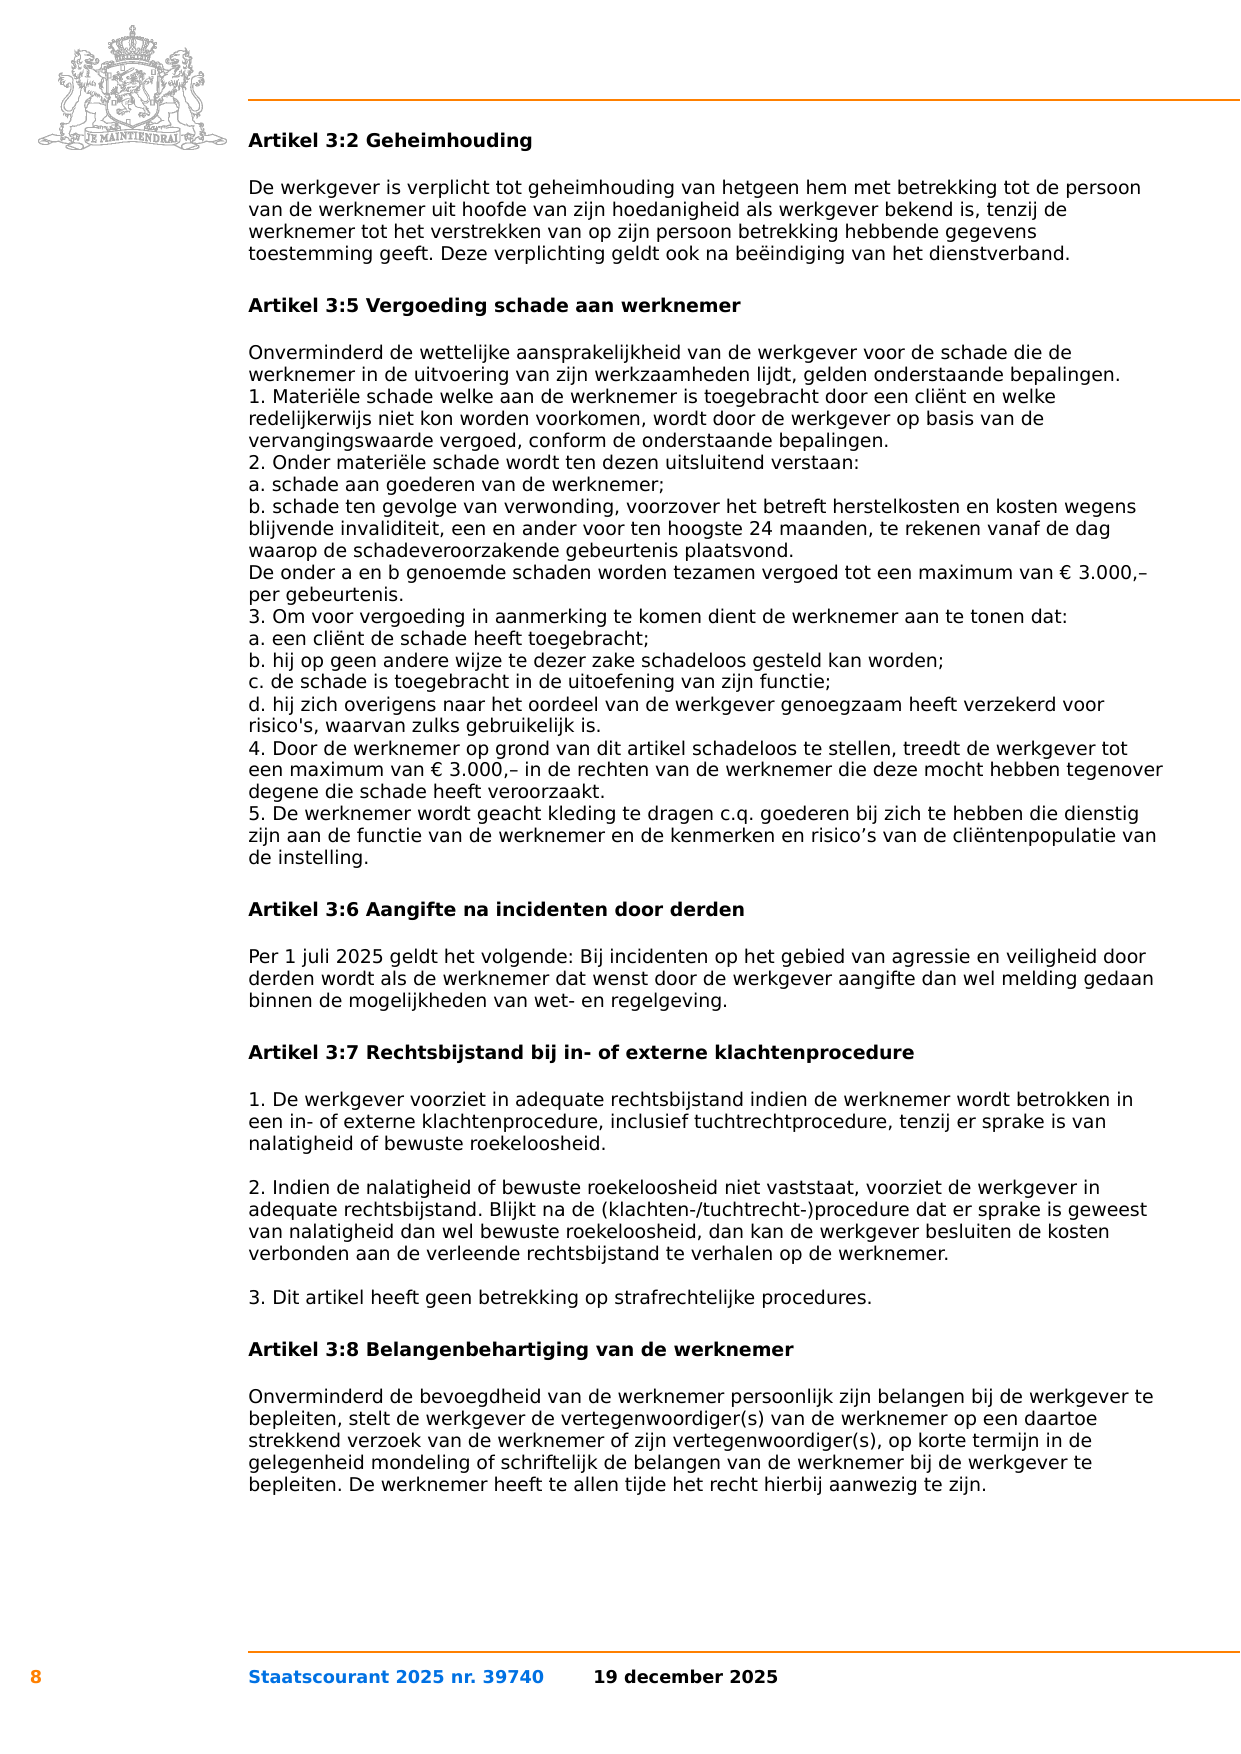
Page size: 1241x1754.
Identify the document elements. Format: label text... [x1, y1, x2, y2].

text d. hij zich overigens naar het oordeel van de werkgever genoegzaam heeft verzekerd voor risico's, waarvan zulks gebruikelijk is. [248, 693, 1163, 737]
text c. de schade is toegebracht in de uitoefening van zijn functie; [248, 671, 1163, 693]
subtitle Artikel 3:7 Rechtsbijstand bij in- of externe klachtenprocedure [248, 1042, 1163, 1064]
text b. schade ten gevolge van verwonding, voorzover het betreft herstelkosten en kosten wegens blijvende invaliditeit, een en ander voor ten hoogste 24 maanden, te rekenen vanaf de dag waarop de schadeveroorzakende gebeurtenis plaatsvond. [248, 496, 1163, 562]
text Onverminderd de bevoegdheid van de werknemer persoonlijk zijn belangen bij de werkgever te bepleiten, stelt de werkgever de vertegenwoordiger(s) van de werknemer op een daartoe strekkend verzoek van de werknemer of zijn vertegenwoordiger(s), op korte termijn in de gelegenheid mondeling of schriftelijk de belangen van de werknemer bij de werkgever te bepleiten. De werknemer heeft te allen tijde het recht hierbij aanwezig te zijn. [248, 1386, 1163, 1496]
text De werkgever is verplicht tot geheimhouding van hetgeen hem met betrekking tot de persoon van de werknemer uit hoofde van zijn hoedanigheid als werkgever bekend is, tenzij de werknemer tot het verstrekken van op zijn persoon betrekking hebbende gegevens toestemming geeft. Deze verplichting geldt ook na beëindiging van het dienstverband. [248, 177, 1163, 265]
subtitle Artikel 3:8 Belangenbehartiging van de werknemer [248, 1339, 1163, 1361]
text 3. Om voor vergoeding in aanmerking te komen dient de werknemer aan te tonen dat: [248, 606, 1163, 627]
text Per 1 juli 2025 geldt het volgende: Bij incidenten op het gebied van agressie en veiligheid door derden wordt als de werknemer dat wenst door de werkgever aangifte dan wel melding gedaan binnen de mogelijkheden van wet- en regelgeving. [248, 946, 1163, 1012]
text 4. Door de werknemer op grond van dit artikel schadeloos te stellen, treedt de werkgever tot een maximum van € 3.000,– in de rechten van de werknemer die deze mocht hebben tegenover degene die schade heeft veroorzaakt. [248, 737, 1163, 803]
text Onverminderd de wettelijke aansprakelijkheid van de werkgever voor de schade die de werknemer in de uitvoering van zijn werkzaamheden lijdt, gelden onderstaande bepalingen. [248, 342, 1163, 386]
picture [38, 25, 227, 150]
subtitle Artikel 3:2 Geheimhouding [248, 130, 1163, 152]
text 2. Indien de nalatigheid of bewuste roekeloosheid niet vaststaat, voorziet de werkgever in adequate rechtsbijstand. Blijkt na de (klachten-/tuchtrecht-)procedure dat er sprake is geweest van nalatigheid dan wel bewuste roekeloosheid, dan kan de werkgever besluiten de kosten verbonden aan de verleende rechtsbijstand te verhalen op de werknemer. [248, 1177, 1163, 1265]
subtitle Artikel 3:6 Aangifte na incidenten door derden [248, 899, 1163, 921]
text a. schade aan goederen van de werknemer; [248, 474, 1163, 496]
text De onder a en b genoemde schaden worden tezamen vergoed tot een maximum van € 3.000,– per gebeurtenis. [248, 562, 1163, 606]
text 3. Dit artikel heeft geen betrekking op strafrechtelijke procedures. [248, 1287, 1163, 1309]
text 2. Onder materiële schade wordt ten dezen uitsluitend verstaan: [248, 452, 1163, 474]
text a. een cliënt de schade heeft toegebracht; [248, 627, 1163, 649]
text 5. De werknemer wordt geacht kleding te dragen c.q. goederen bij zich te hebben die dienstig zijn aan de functie van de werknemer en de kenmerken en risico’s van de cliëntenpopulatie van de instelling. [248, 803, 1163, 869]
text 1. Materiële schade welke aan de werknemer is toegebracht door een cliënt en welke redelijkerwijs niet kon worden voorkomen, wordt door de werkgever op basis van de vervangingswaarde vergoed, conform de onderstaande bepalingen. [248, 386, 1163, 452]
text 1. De werkgever voorziet in adequate rechtsbijstand indien de werknemer wordt betrokken in een in- of externe klachtenprocedure, inclusief tuchtrechtprocedure, tenzij er sprake is van nalatigheid of bewuste roekeloosheid. [248, 1089, 1163, 1155]
subtitle Artikel 3:5 Vergoeding schade aan werknemer [248, 295, 1163, 317]
text b. hij op geen andere wijze te dezer zake schadeloos gesteld kan worden; [248, 649, 1163, 671]
